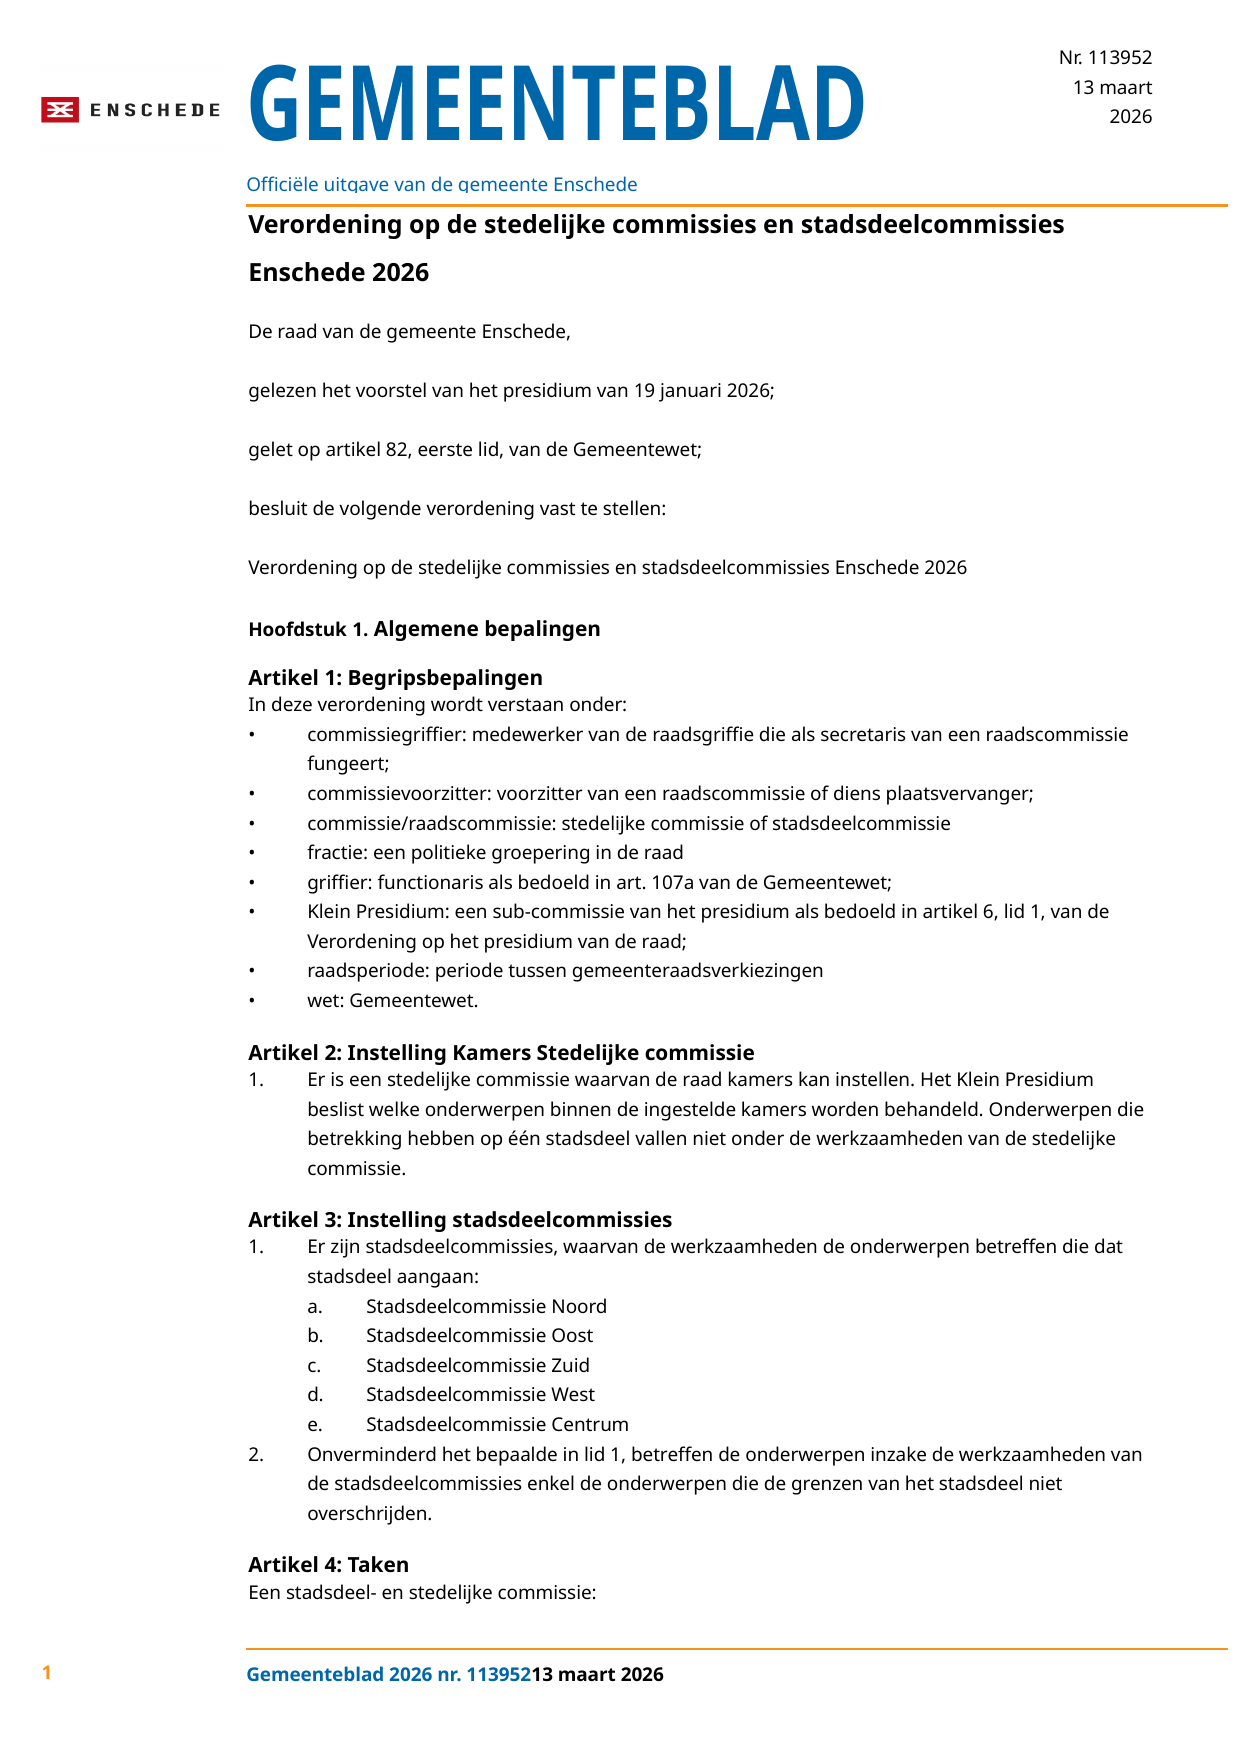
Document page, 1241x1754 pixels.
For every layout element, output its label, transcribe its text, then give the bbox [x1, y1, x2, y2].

text Hoofdstuk 1. Algemene bepalingen [248, 614, 1152, 642]
list Stadsdeelcommissie Centrum [307, 1411, 1152, 1437]
list Er zijn stadsdeelcommissies, waarvan de werkzaamheden de onderwerpen betreffen die dat stadsdeel aangaan: [248, 1234, 1152, 1289]
text Artikel 1: Begripsbepalingen [248, 663, 1152, 691]
text Artikel 2: Instelling Kamers Stedelijke commissie [248, 1038, 1152, 1066]
list Onverminderd het bepaalde in lid 1, betreffen de onderwerpen inzake de werkzaamheden van de stadsdeelcommissies enkel de onderwerpen die de grenzen van het stadsdeel niet overschrijden. [248, 1441, 1152, 1526]
list fractie: een politieke groepering in de raad [248, 839, 1152, 865]
list Stadsdeelcommissie Zuid [307, 1352, 1152, 1378]
text gelezen het voorstel van het presidium van 19 januari 2026; [248, 377, 1152, 403]
picture [41, 47, 231, 172]
list Stadsdeelcommissie Noord [307, 1293, 1152, 1319]
text De raad van de gemeente Enschede, [248, 318, 1152, 344]
text Artikel 3: Instelling stadsdeelcommissies [248, 1205, 1152, 1234]
text gelet op artikel 82, eerste lid, van de Gemeentewet; [248, 436, 1152, 462]
list wet: Gemeentewet. [248, 987, 1152, 1013]
list Er is een stedelijke commissie waarvan de raad kamers kan instellen. Het Klein Presidium beslist welke onderwerpen binnen de ingestelde kamers worden behandeld. Onderwerpen die betrekking hebben op één stadsdeel vallen niet onder de werkzaamheden van de stedelijke commissie. [248, 1066, 1152, 1181]
list commissiegriffier: medewerker van de raadsgriffie die als secretaris van een raadscommissie fungeert; [248, 721, 1152, 776]
list Stadsdeelcommissie Oost [307, 1322, 1152, 1348]
list Klein Presidium: een sub-commissie van het presidium als bedoeld in artikel 6, lid 1, van de Verordening op het presidium van de raad; [248, 898, 1152, 954]
list commissievoorzitter: voorzitter van een raadscommissie of diens plaatsvervanger; [248, 780, 1152, 806]
list raadsperiode: periode tussen gemeenteraadsverkiezingen [248, 958, 1152, 983]
text Verordening op de stedelijke commissies en stadsdeelcommissies Enschede 2026 [248, 207, 1152, 288]
text Een stadsdeel- en stedelijke commissie: [248, 1579, 1152, 1604]
list commissie/raadscommissie: stedelijke commissie of stadsdeelcommissie [248, 810, 1152, 836]
text Verordening op de stedelijke commissies en stadsdeelcommissies Enschede 2026 [248, 554, 1152, 580]
text besluit de volgende verordening vast te stellen: [248, 495, 1152, 521]
text Artikel 4: Taken [248, 1550, 1152, 1579]
list Stadsdeelcommissie West [307, 1382, 1152, 1407]
text In deze verordening wordt verstaan onder: [248, 691, 1152, 717]
list griffier: functionaris als bedoeld in art. 107a van de Gemeentewet; [248, 869, 1152, 895]
